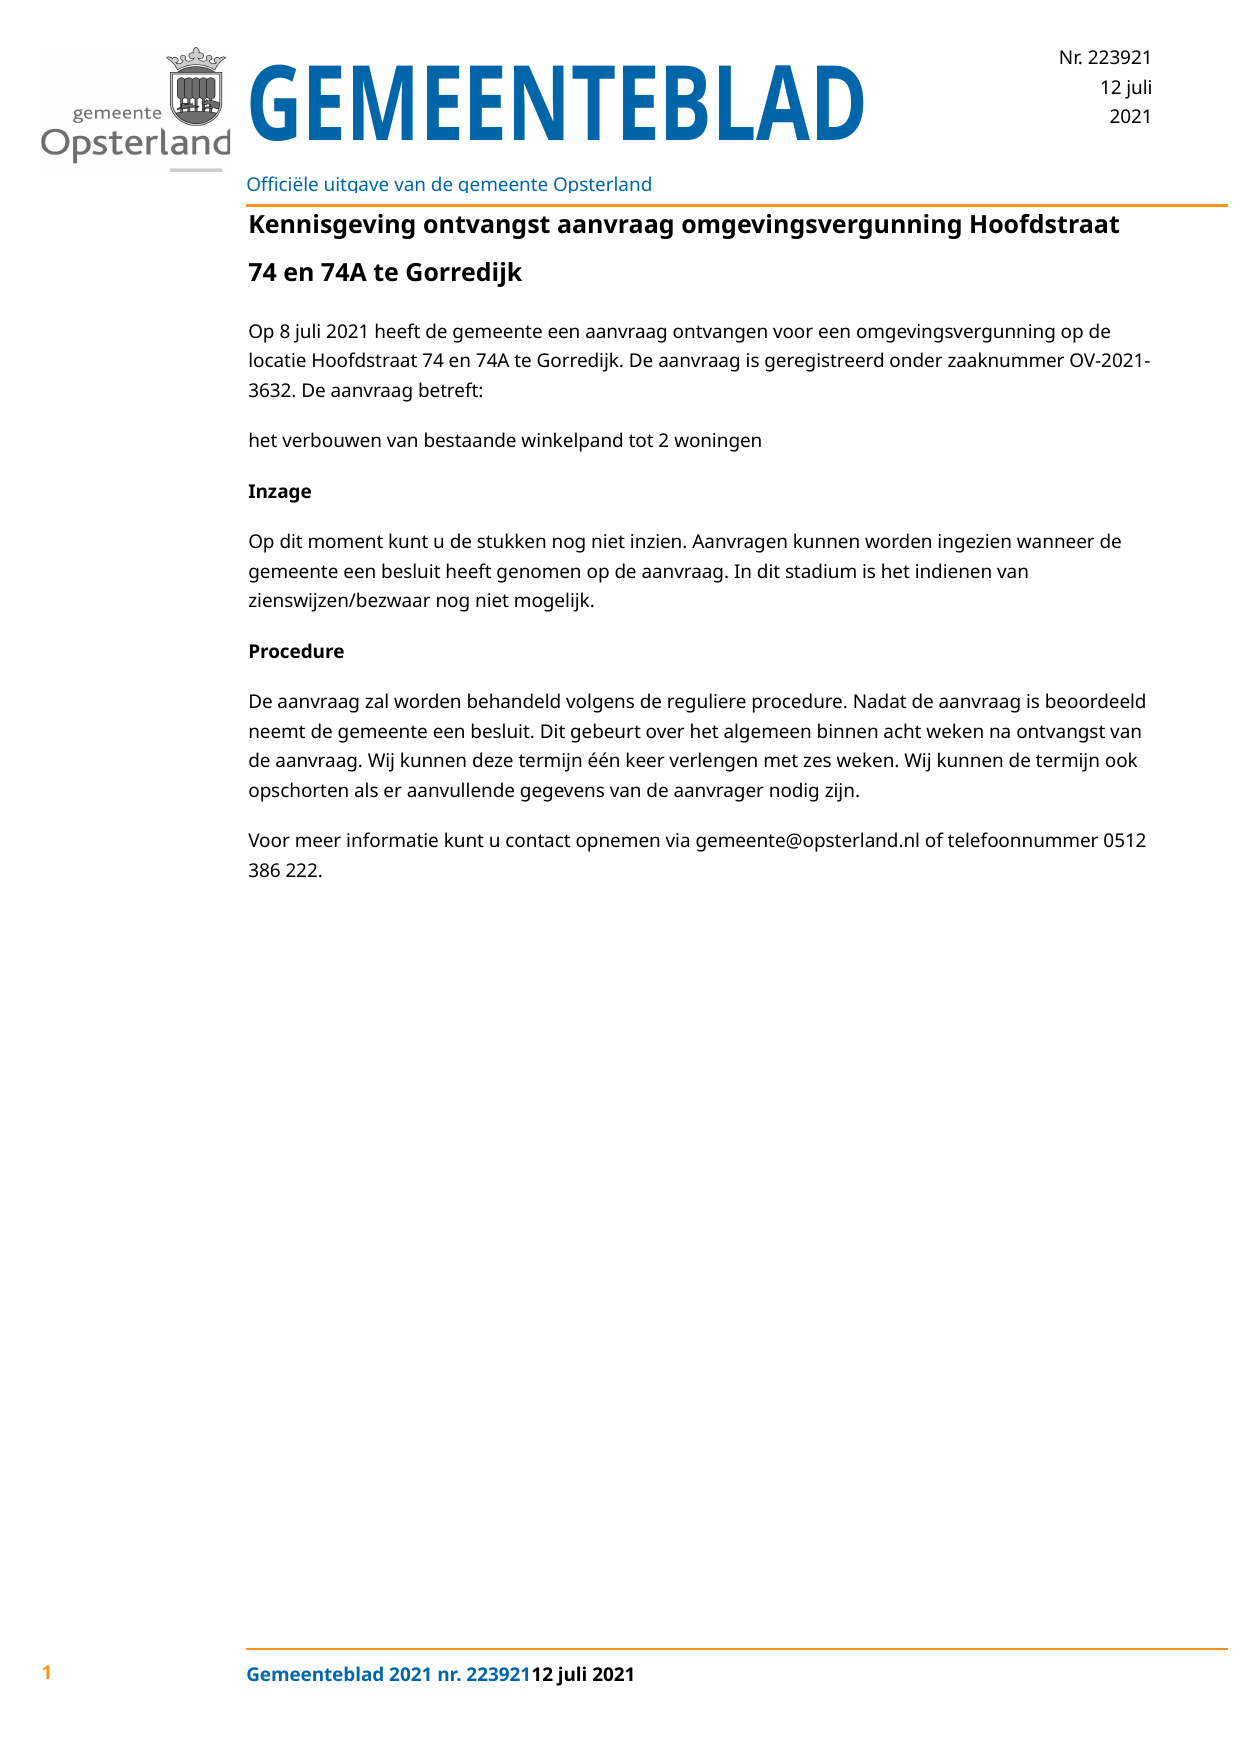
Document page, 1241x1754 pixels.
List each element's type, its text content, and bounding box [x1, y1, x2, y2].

text het verbouwen van bestaande winkelpand tot 2 woningen [248, 427, 1152, 453]
text Voor meer informatie kunt u contact opnemen via gemeente@opsterland.nl of telefoonnummer 0512 386 222. [248, 827, 1152, 883]
text Op dit moment kunt u de stukken nog niet inzien. Aanvragen kunnen worden ingezien wanneer de gemeente een besluit heeft genomen op de aanvraag. In dit stadium is het indienen van zienswijzen/bezwaar nog niet mogelijk. [248, 528, 1152, 613]
text Inzage [248, 478, 1152, 504]
text Kennisgeving ontvangst aanvraag omgevingsvergunning Hoofdstraat 74 en 74A te Gorredijk [248, 207, 1152, 288]
text De aanvraag zal worden behandeld volgens de reguliere procedure. Nadat de aanvraag is beoordeeld neemt de gemeente een besluit. Dit gebeurt over het algemeen binnen acht weken na ontvangst van de aanvraag. Wij kunnen deze termijn één keer verlengen met zes weken. Wij kunnen de termijn ook opschorten als er aanvullende gegevens van de aanvrager nodig zijn. [248, 688, 1152, 803]
text Op 8 juli 2021 heeft de gemeente een aanvraag ontvangen voor een omgevingsvergunning op de locatie Hoofdstraat 74 en 74A te Gorredijk. De aanvraag is geregistreerd onder zaaknummer OV-2021-3632. De aanvraag betreft: [248, 318, 1152, 403]
picture [41, 47, 231, 172]
text Procedure [248, 638, 1152, 664]
